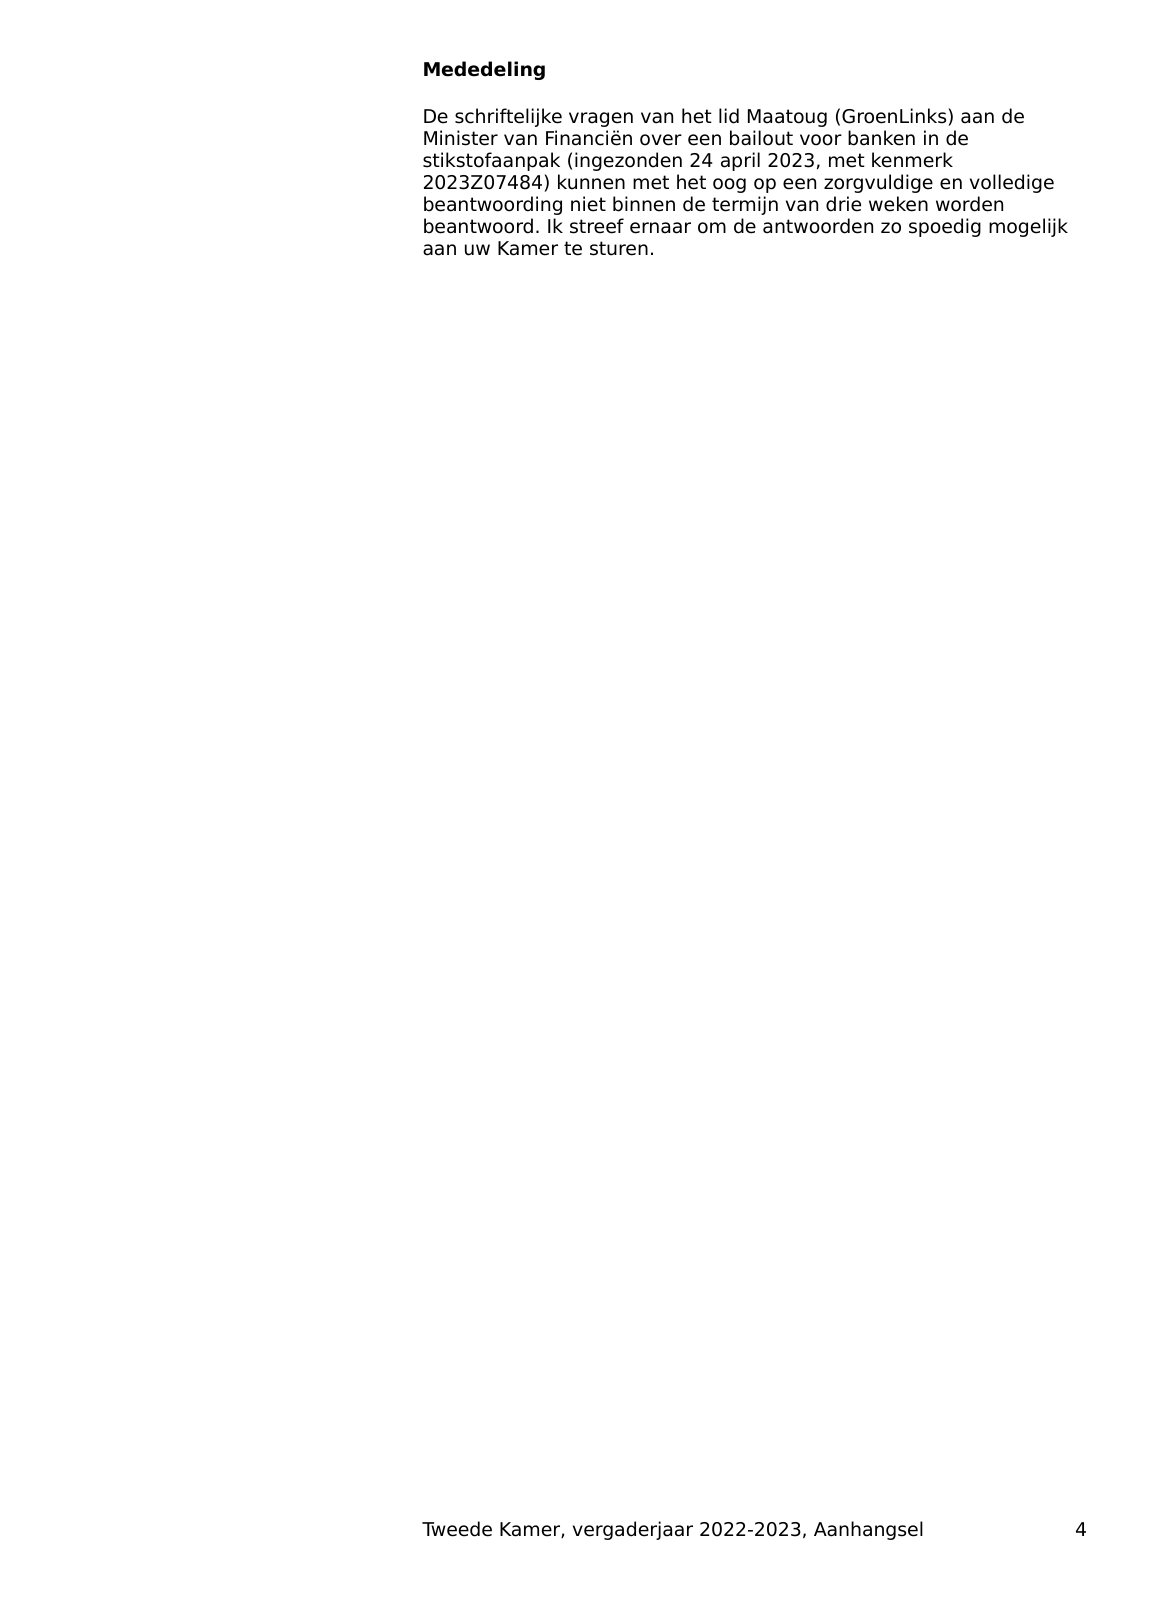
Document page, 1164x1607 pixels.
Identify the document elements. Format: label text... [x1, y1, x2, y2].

subtitle Mededeling [422, 59, 1087, 81]
text De schriftelijke vragen van het lid Maatoug (GroenLinks) aan de Minister van Financiën over een bailout voor banken in de stikstofaanpak (ingezonden 24 april 2023, met kenmerk 2023Z07484) kunnen met het oog op een zorgvuldige en volledige beantwoording niet binnen de termijn van drie weken worden beantwoord. Ik streef ernaar om de antwoorden zo spoedig mogelijk aan uw Kamer te sturen. [422, 106, 1087, 260]
